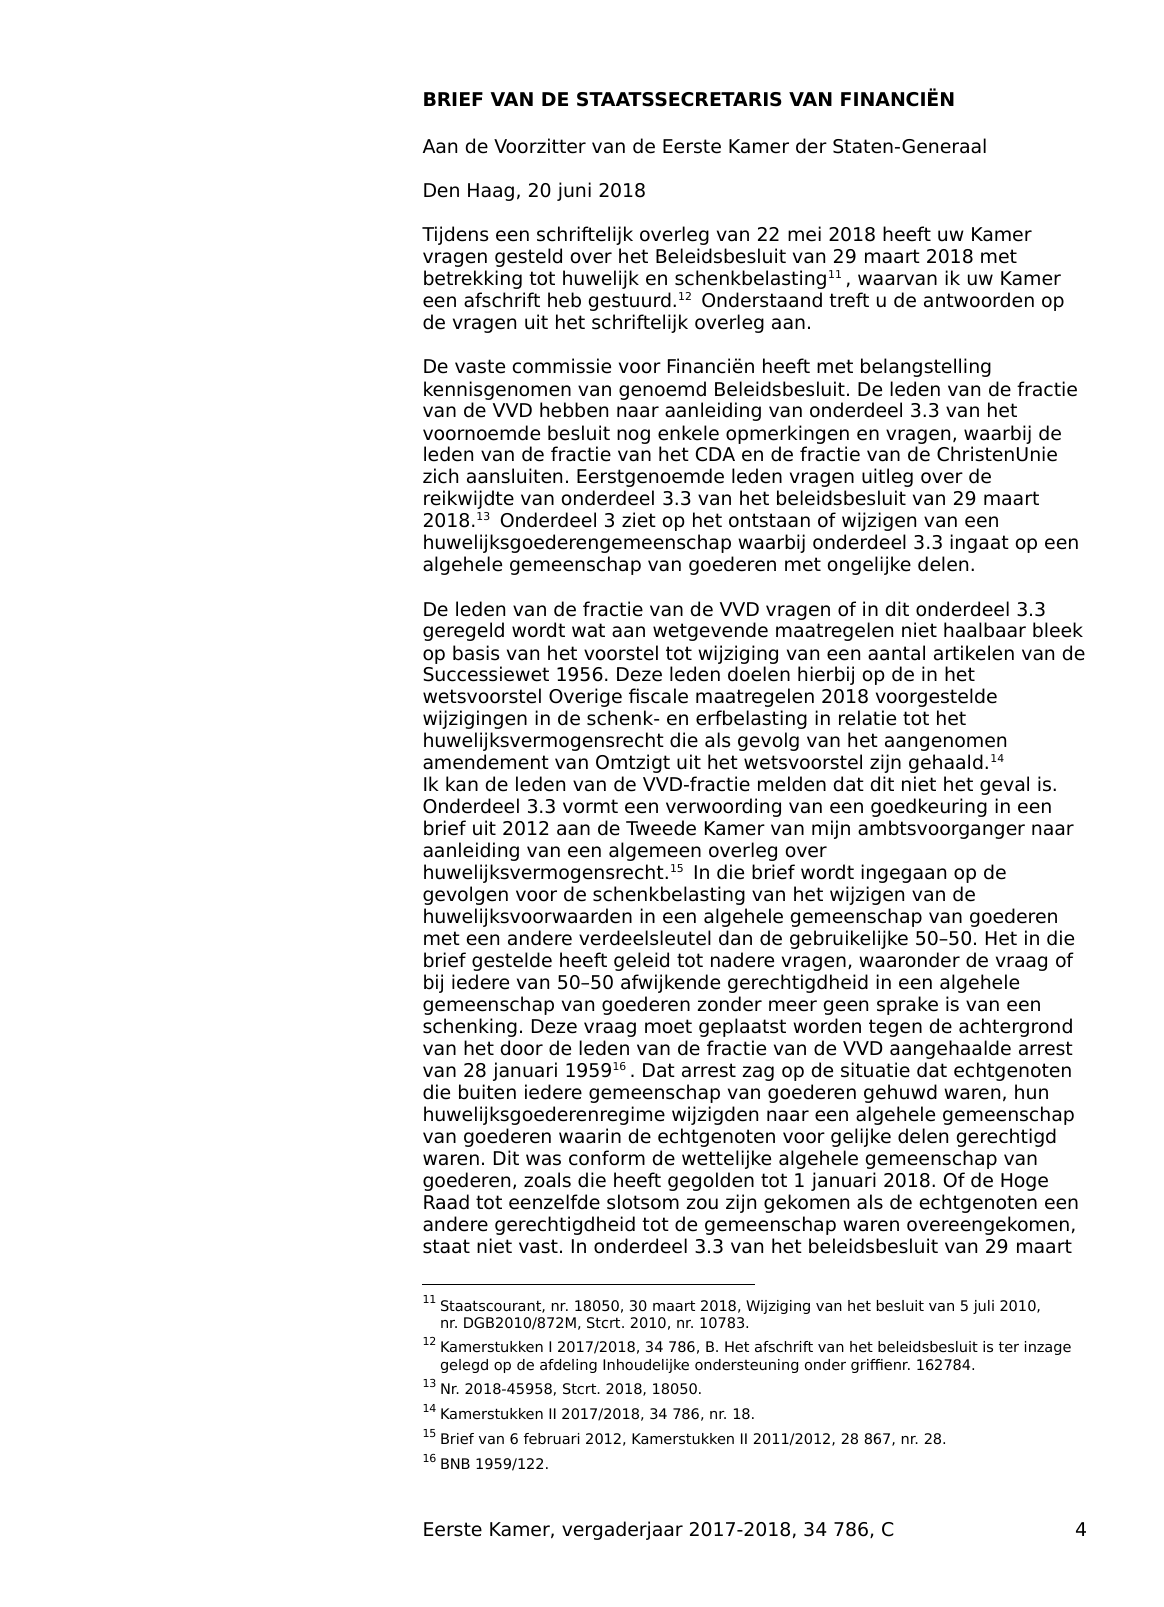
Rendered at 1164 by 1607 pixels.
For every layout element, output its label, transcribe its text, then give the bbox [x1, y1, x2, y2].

text Kamerstukken II 2017/2018, 34 786, nr. 18. [422, 1402, 1087, 1424]
text BNB 1959/122. [422, 1452, 1087, 1474]
text De vaste commissie voor Financiën heeft met belangstelling kennisgenomen van genoemd Beleidsbesluit. De leden van de fractie van de VVD hebben naar aanleiding van onderdeel 3.3 van het voornoemde besluit nog enkele opmerkingen en vragen, waarbij de leden van de fractie van het CDA en de fractie van de ChristenUnie zich aansluiten. Eerstgenoemde leden vragen uitleg over de reikwijdte van onderdeel 3.3 van het beleidsbesluit van 29 maart 2018. Onderdeel 3 ziet op het ontstaan of wijzigen van een huwelijksgoederengemeenschap waarbij onderdeel 3.3 ingaat op een algehele gemeenschap van goederen met ongelijke delen. [422, 356, 1087, 576]
text De leden van de fractie van de VVD vragen of in dit onderdeel 3.3 geregeld wordt wat aan wetgevende maatregelen niet haalbaar bleek op basis van het voorstel tot wijziging van een aantal artikelen van de Successiewet 1956. Deze leden doelen hierbij op de in het wetsvoorstel Overige fiscale maatregelen 2018 voorgestelde wijzigingen in de schenk- en erfbelasting in relatie tot het huwelijksvermogensrecht die als gevolg van het aangenomen amendement van Omtzigt uit het wetsvoorstel zijn gehaald. [422, 598, 1087, 774]
text Brief van 6 februari 2012, Kamerstukken II 2011/2012, 28 867, nr. 28. [422, 1427, 1087, 1449]
text Staatscourant, nr. 18050, 30 maart 2018, Wijziging van het besluit van 5 juli 2010, nr. DGB2010/872M, Stcrt. 2010, nr. 10783. [422, 1293, 1087, 1332]
text Aan de Voorzitter van de Eerste Kamer der Staten-Generaal [422, 136, 1087, 158]
text Ik kan de leden van de VVD-fractie melden dat dit niet het geval is. Onderdeel 3.3 vormt een verwoording van een goedkeuring in een brief uit 2012 aan de Tweede Kamer van mijn ambtsvoorganger naar aanleiding van een algemeen overleg over huwelijksvermogensrecht. In die brief wordt ingegaan op de gevolgen voor de schenkbelasting van het wijzigen van de huwelijksvoorwaarden in een algehele gemeenschap van goederen met een andere verdeelsleutel dan de gebruikelijke 50–50. Het in die brief gestelde heeft geleid tot nadere vragen, waaronder de vraag of bij iedere van 50–50 afwijkende gerechtigdheid in een algehele gemeenschap van goederen zonder meer geen sprake is van een schenking. Deze vraag moet geplaatst worden tegen de achtergrond van het door de leden van de fractie van de VVD aangehaalde arrest van 28 januari 1959. Dat arrest zag op de situatie dat echtgenoten die buiten iedere gemeenschap van goederen gehuwd waren, hun huwelijksgoederenregime wijzigden naar een algehele gemeenschap van goederen waarin de echtgenoten voor gelijke delen gerechtigd waren. Dit was conform de wettelijke algehele gemeenschap van goederen, zoals die heeft gegolden tot 1 januari 2018. Of de Hoge Raad tot eenzelfde slotsom zou zijn gekomen als de echtgenoten een andere gerechtigdheid tot de gemeenschap waren overeengekomen, staat niet vast. In onderdeel 3.3 van het beleidsbesluit van 29 maart [422, 774, 1087, 1258]
text Kamerstukken I 2017/2018, 34 786, B. Het afschrift van het beleidsbesluit is ter inzage gelegd op de afdeling Inhoudelijke ondersteuning onder griffienr. 162784. [422, 1335, 1087, 1374]
text Nr. 2018-45958, Stcrt. 2018, 18050. [422, 1377, 1087, 1399]
text Tijdens een schriftelijk overleg van 22 mei 2018 heeft uw Kamer vragen gesteld over het Beleidsbesluit van 29 maart 2018 met betrekking tot huwelijk en schenkbelasting, waarvan ik uw Kamer een afschrift heb gestuurd. Onderstaand treft u de antwoorden op de vragen uit het schriftelijk overleg aan. [422, 224, 1087, 334]
subtitle BRIEF VAN DE STAATSSECRETARIS VAN FINANCIËN [422, 89, 1087, 111]
text Den Haag, 20 juni 2018 [422, 180, 1087, 202]
